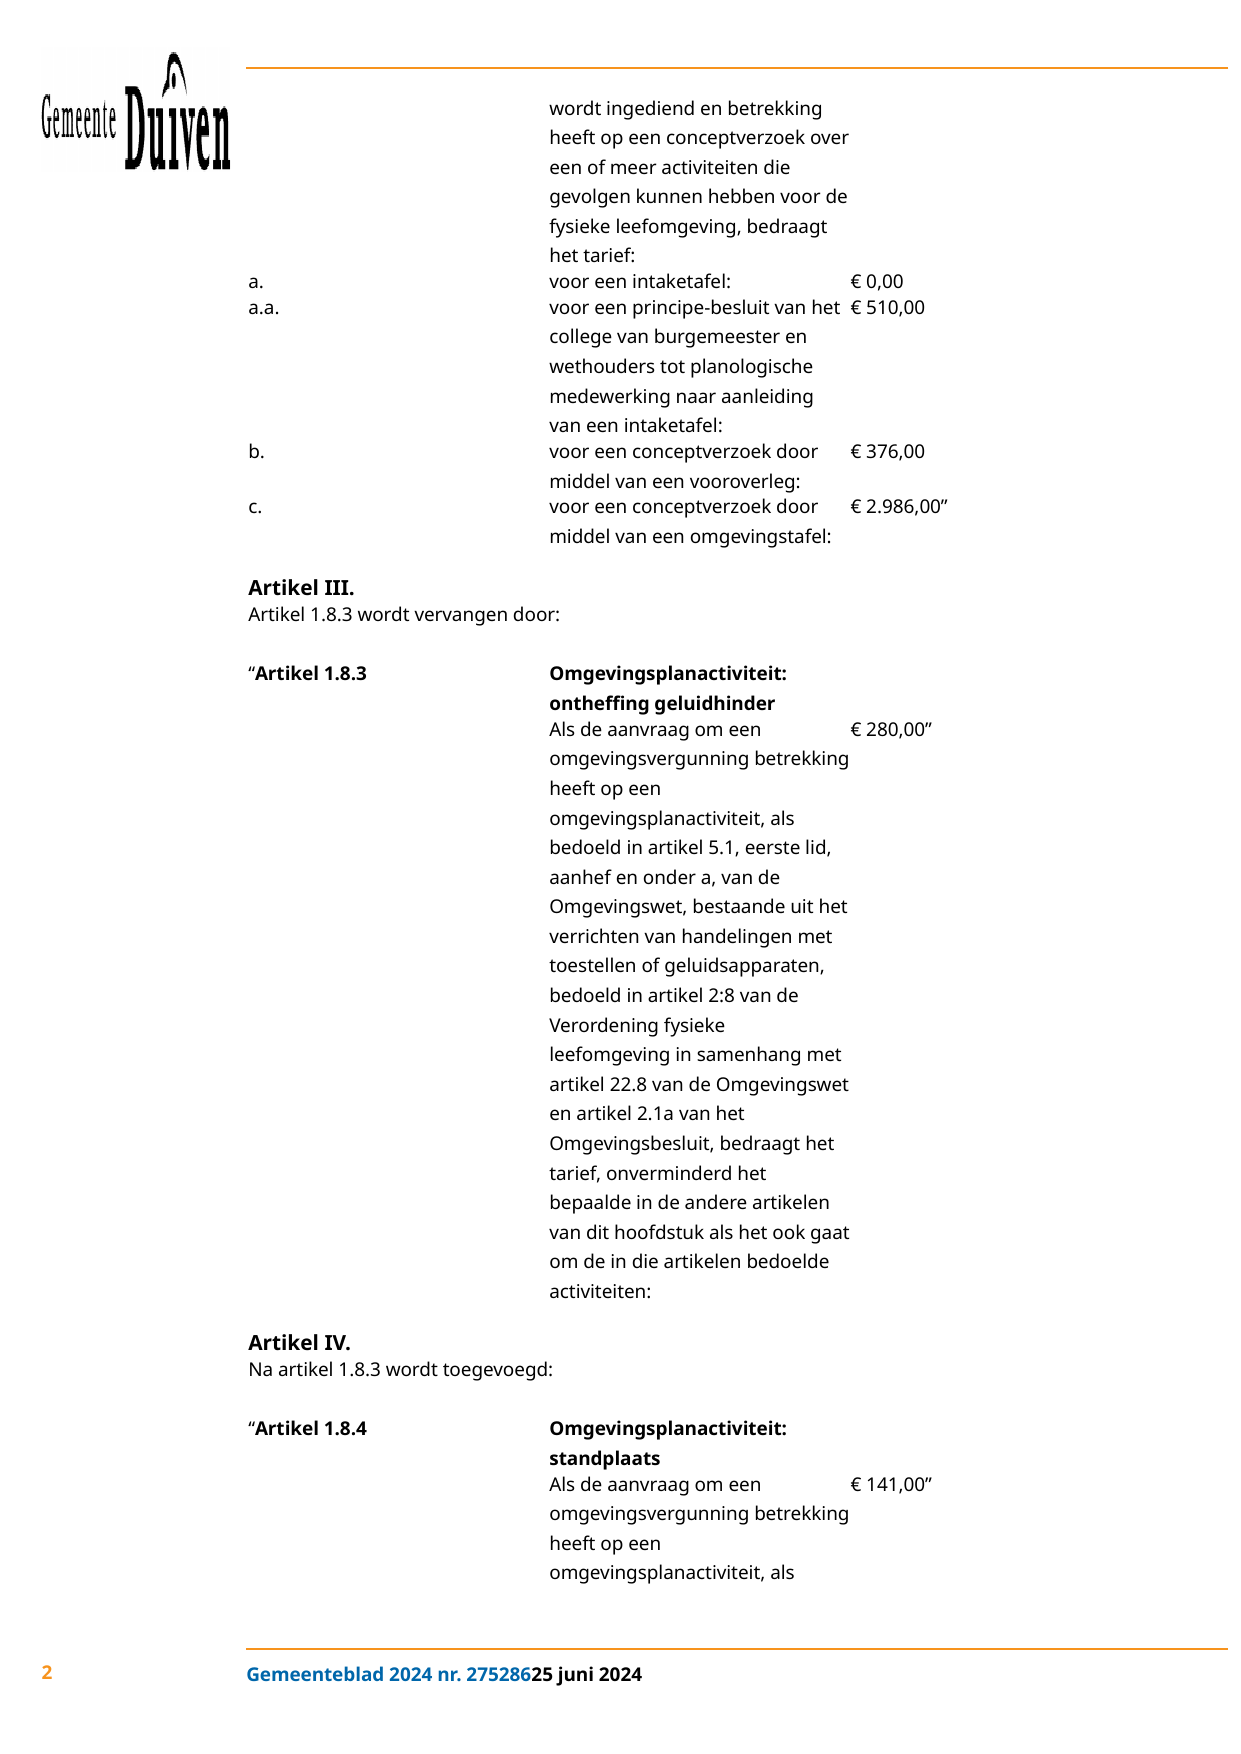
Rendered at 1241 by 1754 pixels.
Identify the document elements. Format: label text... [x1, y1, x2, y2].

table_cell a. [248, 269, 549, 294]
table_cell € 280,00” [850, 716, 1152, 1304]
table_cell € 510,00 [850, 294, 1152, 438]
table_header “Artikel 1.8.3 [248, 661, 549, 716]
text Artikel 1.8.3 wordt vervangen door: [248, 601, 1152, 627]
text Na artikel 1.8.3 wordt toegevoegd: [248, 1356, 1152, 1382]
table_cell voor een conceptverzoek door middel van een vooroverleg: [549, 438, 850, 493]
table_cell voor een conceptverzoek door middel van een omgevingstafel: [549, 494, 850, 549]
table_cell [248, 95, 549, 268]
table_cell wordt ingediend en betrekking heeft op een conceptverzoek over een of meer activiteiten die gevolgen kunnen hebben voor de fysieke leefomgeving, bedraagt het tarief: [549, 95, 850, 268]
table_cell c. [248, 494, 549, 549]
table_cell € 141,00” [850, 1471, 1152, 1585]
table_header “Artikel 1.8.4 [248, 1416, 549, 1471]
table_cell voor een principe-besluit van het college van burgemeester en wethouders tot planologische medewerking naar aanleiding van een intaketafel: [549, 294, 850, 438]
table_cell b. [248, 438, 549, 493]
table_header Omgevingsplanactiviteit: standplaats [549, 1416, 850, 1471]
table_cell voor een intaketafel: [549, 269, 850, 294]
picture [41, 47, 231, 172]
table_header [850, 1416, 1152, 1471]
table_cell € 2.986,00” [850, 494, 1152, 549]
table_cell [248, 1471, 549, 1585]
table_header Omgevingsplanactiviteit: ontheffing geluidhinder [549, 661, 850, 716]
table_cell Als de aanvraag om een omgevingsvergunning betrekking heeft op een omgevingsplanactiviteit, als bedoeld in artikel 5.1, eerste lid, aanhef en onder a, van de Omgevingswet, bestaande uit het verrichten van handelingen met toestellen of geluidsapparaten, bedoeld in artikel 2:8 van de Verordening fysieke leefomgeving in samenhang met artikel 22.8 van de Omgevingswet en artikel 2.1a van het Omgevingsbesluit, bedraagt het tarief, onverminderd het bepaalde in de andere artikelen van dit hoofdstuk als het ook gaat om de in die artikelen bedoelde activiteiten: [549, 716, 850, 1304]
table_cell a.a. [248, 294, 549, 438]
table_cell € 0,00 [850, 269, 1152, 294]
table_header [850, 661, 1152, 716]
text Artikel IV. [248, 1328, 1152, 1356]
table_cell € 376,00 [850, 438, 1152, 493]
table_cell [850, 95, 1152, 268]
text Artikel III. [248, 573, 1152, 601]
table_cell Als de aanvraag om een omgevingsvergunning betrekking heeft op een omgevingsplanactiviteit, als [549, 1471, 850, 1585]
table_cell [248, 716, 549, 1304]
